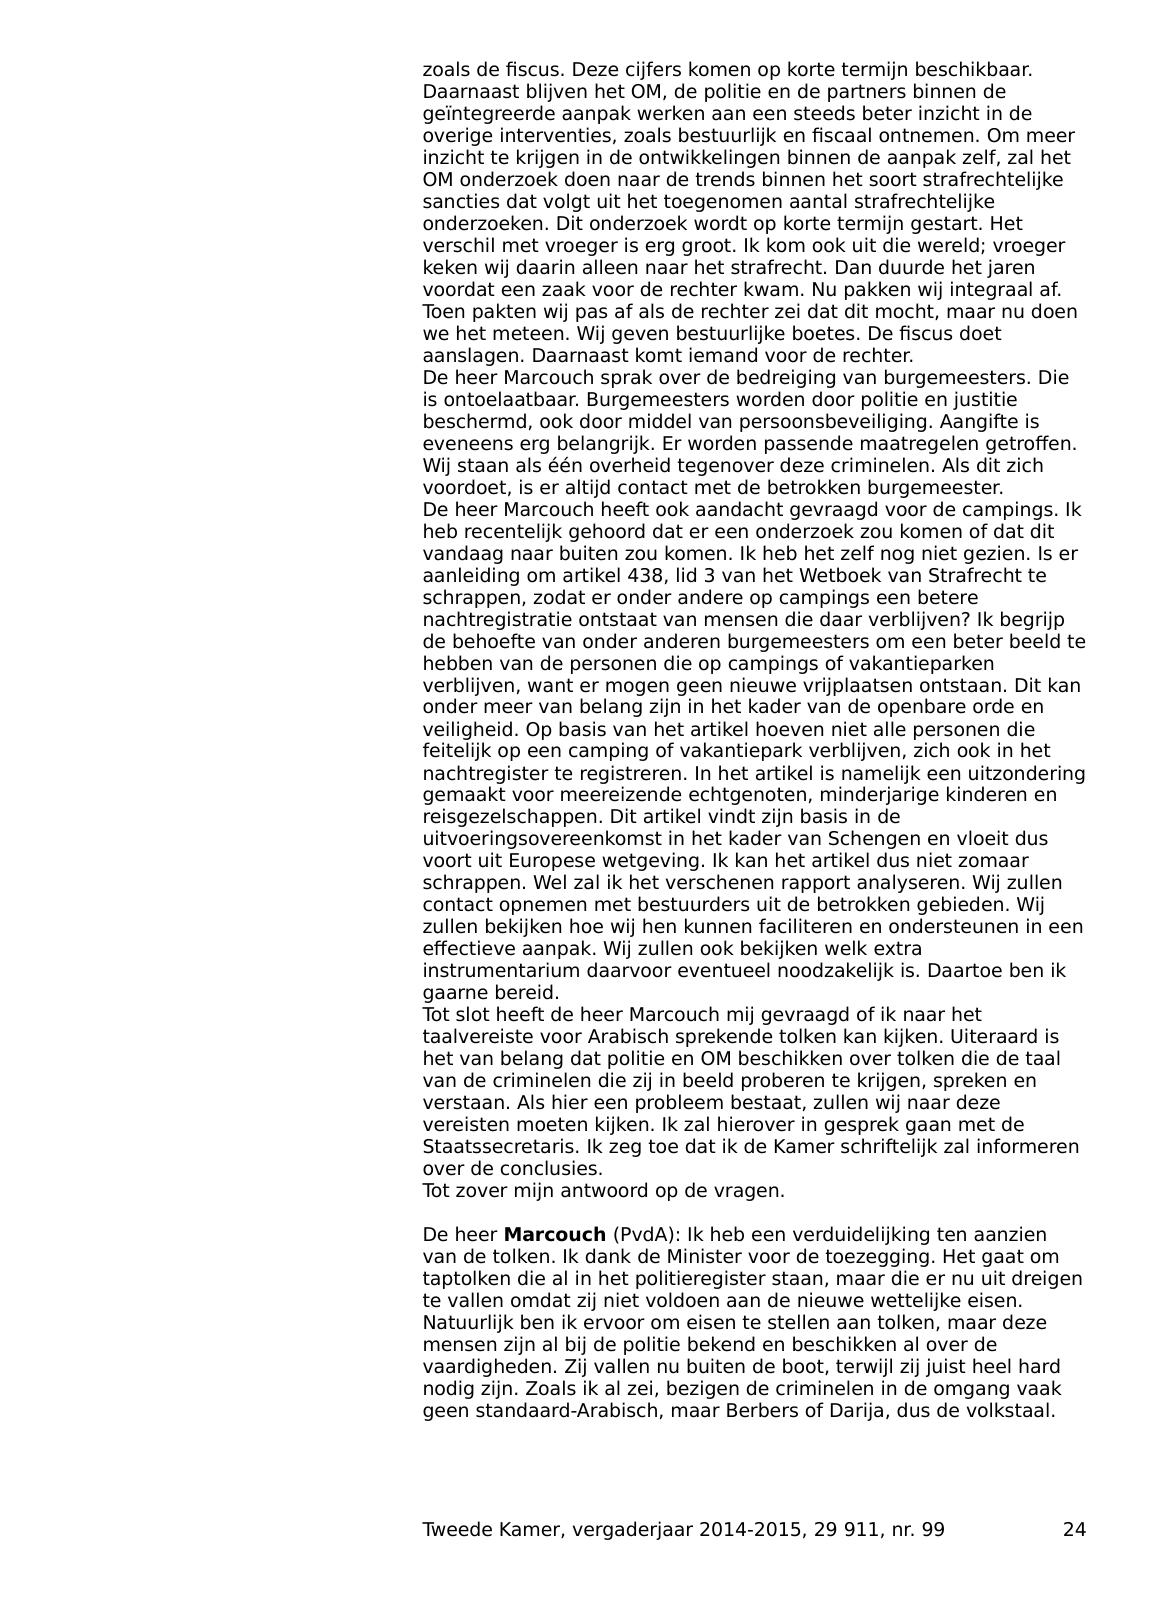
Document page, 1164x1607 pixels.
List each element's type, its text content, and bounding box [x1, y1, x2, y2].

text zoals de fiscus. Deze cijfers komen op korte termijn beschikbaar. Daarnaast blijven het OM, de politie en de partners binnen de geïntegreerde aanpak werken aan een steeds beter inzicht in de overige interventies, zoals bestuurlijk en fiscaal ontnemen. Om meer inzicht te krijgen in de ontwikkelingen binnen de aanpak zelf, zal het OM onderzoek doen naar de trends binnen het soort strafrechtelijke sancties dat volgt uit het toegenomen aantal strafrechtelijke onderzoeken. Dit onderzoek wordt op korte termijn gestart. Het verschil met vroeger is erg groot. Ik kom ook uit die wereld; vroeger keken wij daarin alleen naar het strafrecht. Dan duurde het jaren voordat een zaak voor de rechter kwam. Nu pakken wij integraal af. Toen pakten wij pas af als de rechter zei dat dit mocht, maar nu doen we het meteen. Wij geven bestuurlijke boetes. De fiscus doet aanslagen. Daarnaast komt iemand voor de rechter. [422, 59, 1087, 367]
text De heer Marcouch heeft ook aandacht gevraagd voor de campings. Ik heb recentelijk gehoord dat er een onderzoek zou komen of dat dit vandaag naar buiten zou komen. Ik heb het zelf nog niet gezien. Is er aanleiding om artikel 438, lid 3 van het Wetboek van Strafrecht te schrappen, zodat er onder andere op campings een betere nachtregistratie ontstaat van mensen die daar verblijven? Ik begrijp de behoefte van onder anderen burgemeesters om een beter beeld te hebben van de personen die op campings of vakantieparken verblijven, want er mogen geen nieuwe vrijplaatsen ontstaan. Dit kan onder meer van belang zijn in het kader van de openbare orde en veiligheid. Op basis van het artikel hoeven niet alle personen die feitelijk op een camping of vakantiepark verblijven, zich ook in het nachtregister te registreren. In het artikel is namelijk een uitzondering gemaakt voor meereizende echtgenoten, minderjarige kinderen en reisgezelschappen. Dit artikel vindt zijn basis in de uitvoeringsovereenkomst in het kader van Schengen en vloeit dus voort uit Europese wetgeving. Ik kan het artikel dus niet zomaar schrappen. Wel zal ik het verschenen rapport analyseren. Wij zullen contact opnemen met bestuurders uit de betrokken gebieden. Wij zullen bekijken hoe wij hen kunnen faciliteren en ondersteunen in een effectieve aanpak. Wij zullen ook bekijken welk extra instrumentarium daarvoor eventueel noodzakelijk is. Daartoe ben ik gaarne bereid. [422, 499, 1087, 1004]
text Tot zover mijn antwoord op de vragen. [422, 1180, 1087, 1202]
text De heer Marcouch sprak over de bedreiging van burgemeesters. Die is ontoelaatbaar. Burgemeesters worden door politie en justitie beschermd, ook door middel van persoonsbeveiliging. Aangifte is eveneens erg belangrijk. Er worden passende maatregelen getroffen. Wij staan als één overheid tegenover deze criminelen. Als dit zich voordoet, is er altijd contact met de betrokken burgemeester. [422, 367, 1087, 499]
text De heer Marcouch (PvdA): Ik heb een verduidelijking ten aanzien van de tolken. Ik dank de Minister voor de toezegging. Het gaat om taptolken die al in het politieregister staan, maar die er nu uit dreigen te vallen omdat zij niet voldoen aan de nieuwe wettelijke eisen. Natuurlijk ben ik ervoor om eisen te stellen aan tolken, maar deze mensen zijn al bij de politie bekend en beschikken al over de vaardigheden. Zij vallen nu buiten de boot, terwijl zij juist heel hard nodig zijn. Zoals ik al zei, bezigen de criminelen in de omgang vaak geen standaard-Arabisch, maar Berbers of Darija, dus de volkstaal. [422, 1224, 1087, 1422]
text Tot slot heeft de heer Marcouch mij gevraagd of ik naar het taalvereiste voor Arabisch sprekende tolken kan kijken. Uiteraard is het van belang dat politie en OM beschikken over tolken die de taal van de criminelen die zij in beeld proberen te krijgen, spreken en verstaan. Als hier een probleem bestaat, zullen wij naar deze vereisten moeten kijken. Ik zal hierover in gesprek gaan met de Staatssecretaris. Ik zeg toe dat ik de Kamer schriftelijk zal informeren over de conclusies. [422, 1004, 1087, 1180]
